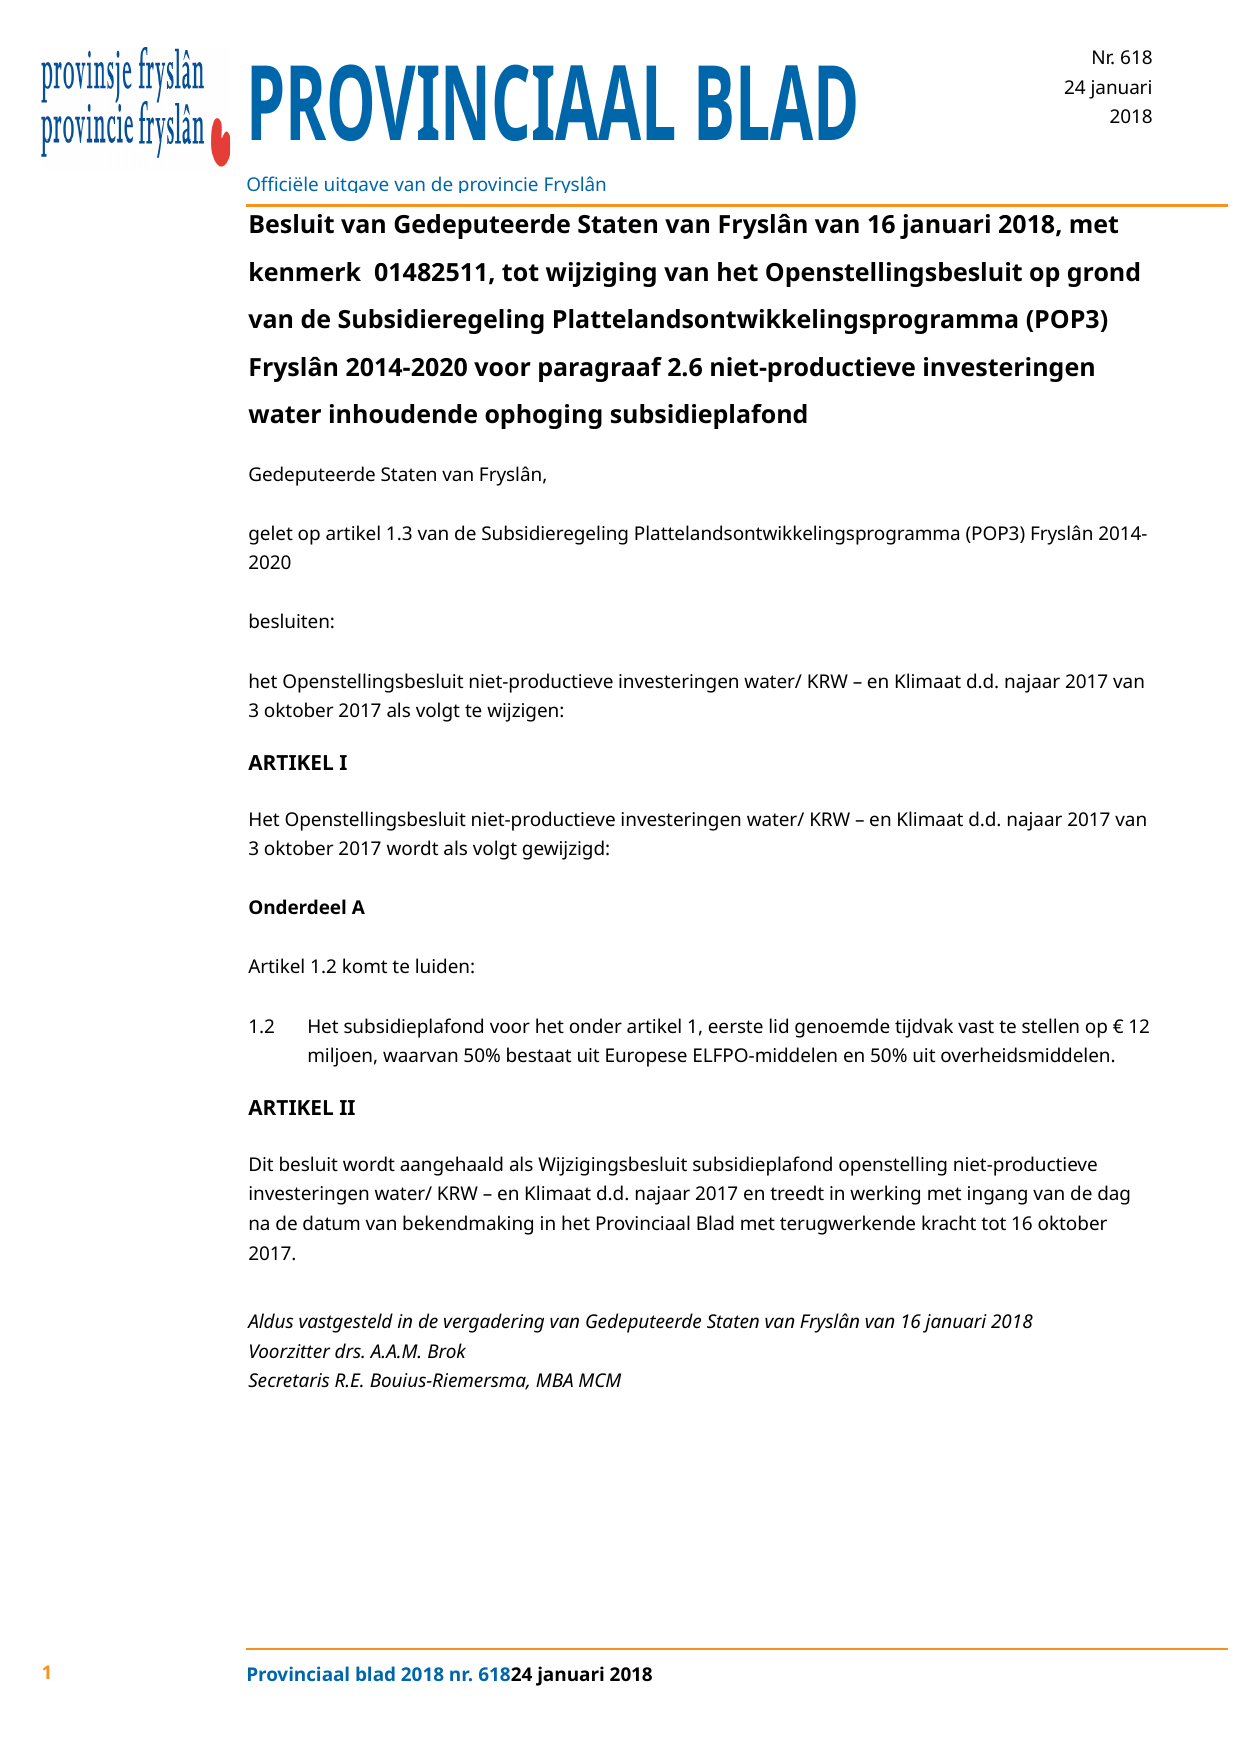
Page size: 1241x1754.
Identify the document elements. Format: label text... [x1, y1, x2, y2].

text Besluit van Gedeputeerde Staten van Fryslân van 16 januari 2018, met kenmerk 01482511, tot wijziging van het Openstellingsbesluit op grond van de Subsidieregeling Plattelandsontwikkelingsprogramma (POP3) Fryslân 2014-2020 voor paragraaf 2.6 niet-productieve investeringen water inhoudende ophoging subsidieplafond [248, 207, 1152, 431]
text ARTIKEL II [248, 1093, 1152, 1121]
text Aldus vastgesteld in de vergadering van Gedeputeerde Staten van Fryslân van 16 januari 2018 [248, 1308, 1152, 1334]
text besluiten: [248, 609, 1152, 634]
text Voorzitter drs. A.A.M. Brok [248, 1338, 1152, 1364]
picture [41, 47, 231, 172]
text het Openstellingsbesluit niet-productieve investeringen water/ KRW – en Klimaat d.d. najaar 2017 van 3 oktober 2017 als volgt te wijzigen: [248, 668, 1152, 723]
text Dit besluit wordt aangehaald als Wijzigingsbesluit subsidieplafond openstelling niet-productieve investeringen water/ KRW – en Klimaat d.d. najaar 2017 en treedt in werking met ingang van de dag na de datum van bekendmaking in het Provinciaal Blad met terugwerkende kracht tot 16 oktober 2017. [248, 1151, 1152, 1265]
text Artikel 1.2 komt te luiden: [248, 954, 1152, 979]
text Gedeputeerde Staten van Fryslân, [248, 461, 1152, 486]
text Het Openstellingsbesluit niet-productieve investeringen water/ KRW – en Klimaat d.d. najaar 2017 van 3 oktober 2017 wordt als volgt gewijzigd: [248, 806, 1152, 861]
text Secretaris R.E. Bouius-Riemersma, MBA MCM [248, 1368, 1152, 1393]
text Onderdeel A [248, 894, 1152, 920]
text ARTIKEL I [248, 748, 1152, 776]
text gelet op artikel 1.3 van de Subsidieregeling Plattelandsontwikkelingsprogramma (POP3) Fryslân 2014-2020 [248, 520, 1152, 575]
list Het subsidieplafond voor het onder artikel 1, eerste lid genoemde tijdvak vast te stellen op € 12 miljoen, waarvan 50% bestaat uit Europese ELFPO-middelen en 50% uit overheidsmiddelen. [248, 1013, 1152, 1068]
